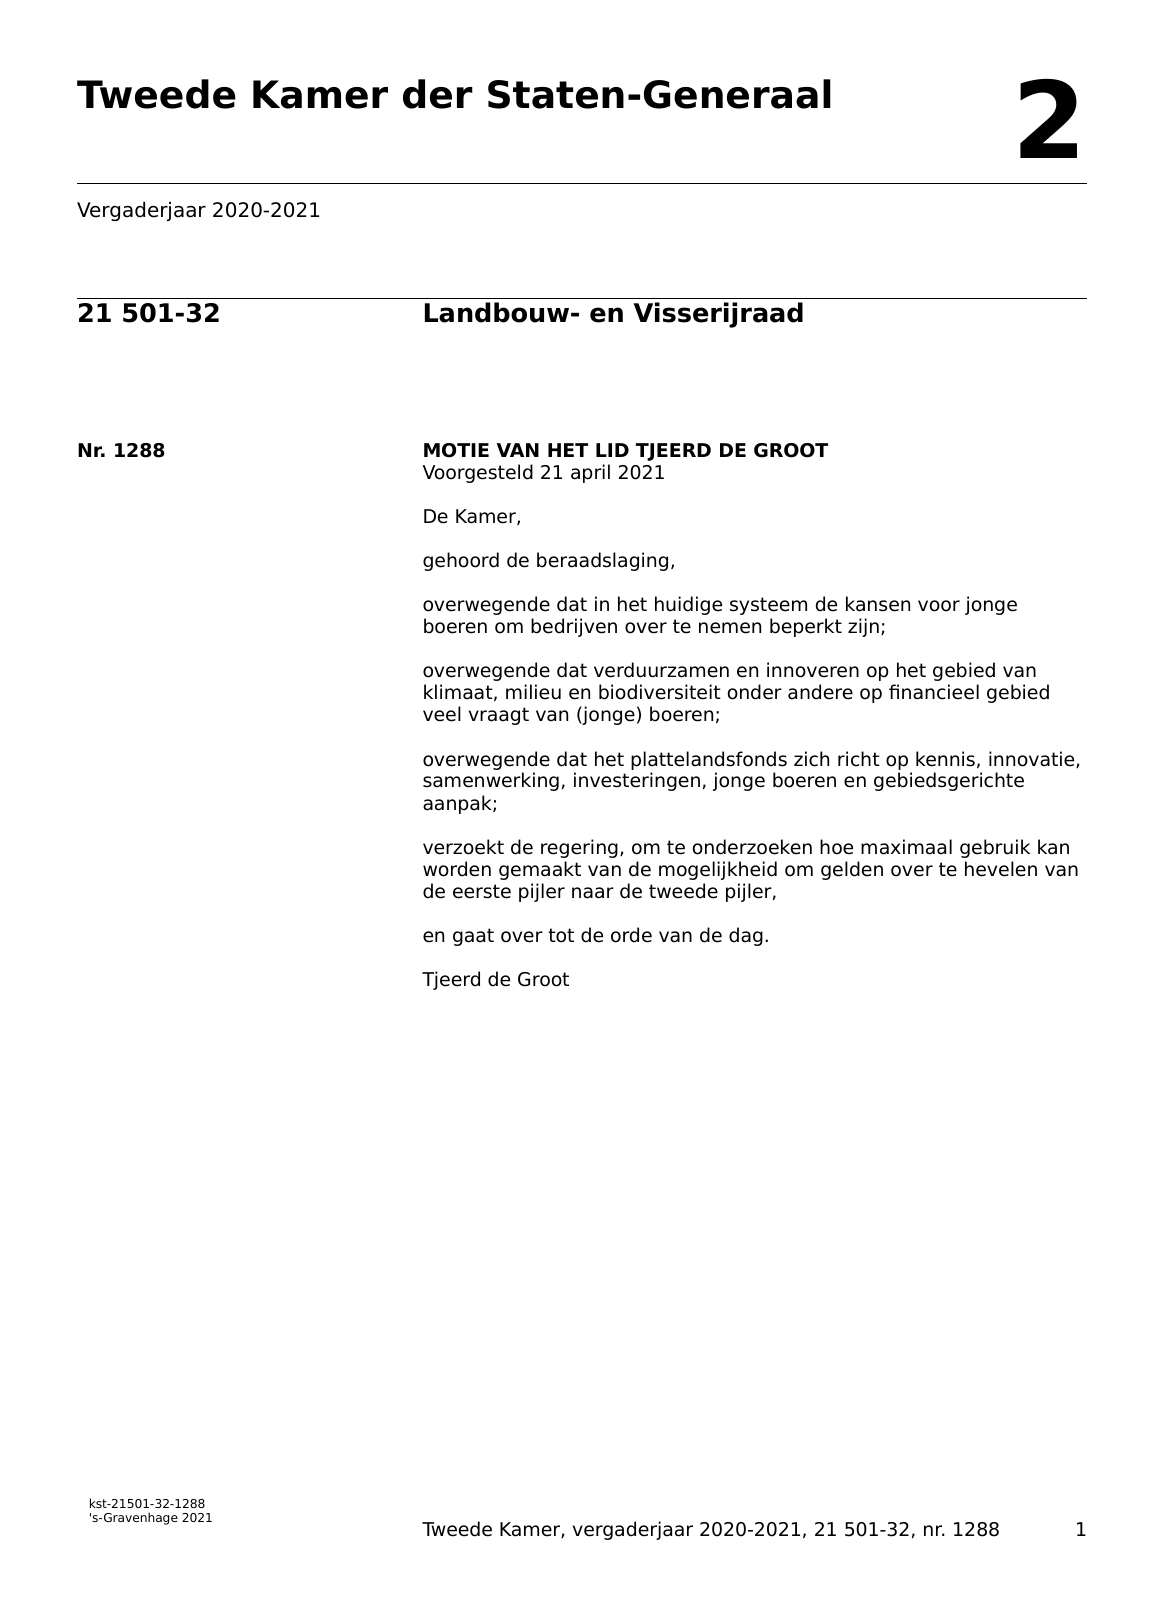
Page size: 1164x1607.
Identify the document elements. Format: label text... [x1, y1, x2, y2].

text Voorgesteld 21 april 2021 [422, 462, 1087, 484]
subtitle Nr. 1288 MOTIE VAN HET LID TJEERD DE GROOT [77, 440, 1087, 462]
subtitle 21 501-32 Landbouw- en Visserijraad [77, 299, 1087, 329]
text overwegende dat in het huidige systeem de kansen voor jonge boeren om bedrijven over te nemen beperkt zijn; [422, 594, 1087, 638]
text overwegende dat het plattelandsfonds zich richt op kennis, innovatie, samenwerking, investeringen, jonge boeren en gebiedsgerichte aanpak; [422, 748, 1087, 814]
table_cell Vergaderjaar 2020-2021 [77, 184, 1087, 298]
text kst-21501-32-1288 [88, 1497, 323, 1511]
text en gaat over tot de orde van de dag. [422, 925, 1087, 947]
text Tjeerd de Groot [422, 969, 1087, 991]
text gehoord de beraadslaging, [422, 550, 1087, 572]
text overwegende dat verduurzamen en innoveren op het gebied van klimaat, milieu en biodiversiteit onder andere op financieel gebied veel vraagt van (jonge) boeren; [422, 660, 1087, 726]
text 's-Gravenhage 2021 [88, 1511, 323, 1525]
text De Kamer, [422, 506, 1087, 528]
table_header 2 [886, 59, 1087, 183]
table_header Tweede Kamer der Staten-Generaal [77, 59, 886, 183]
text verzoekt de regering, om te onderzoeken hoe maximaal gebruik kan worden gemaakt van de mogelijkheid om gelden over te hevelen van de eerste pijler naar de tweede pijler, [422, 837, 1087, 902]
